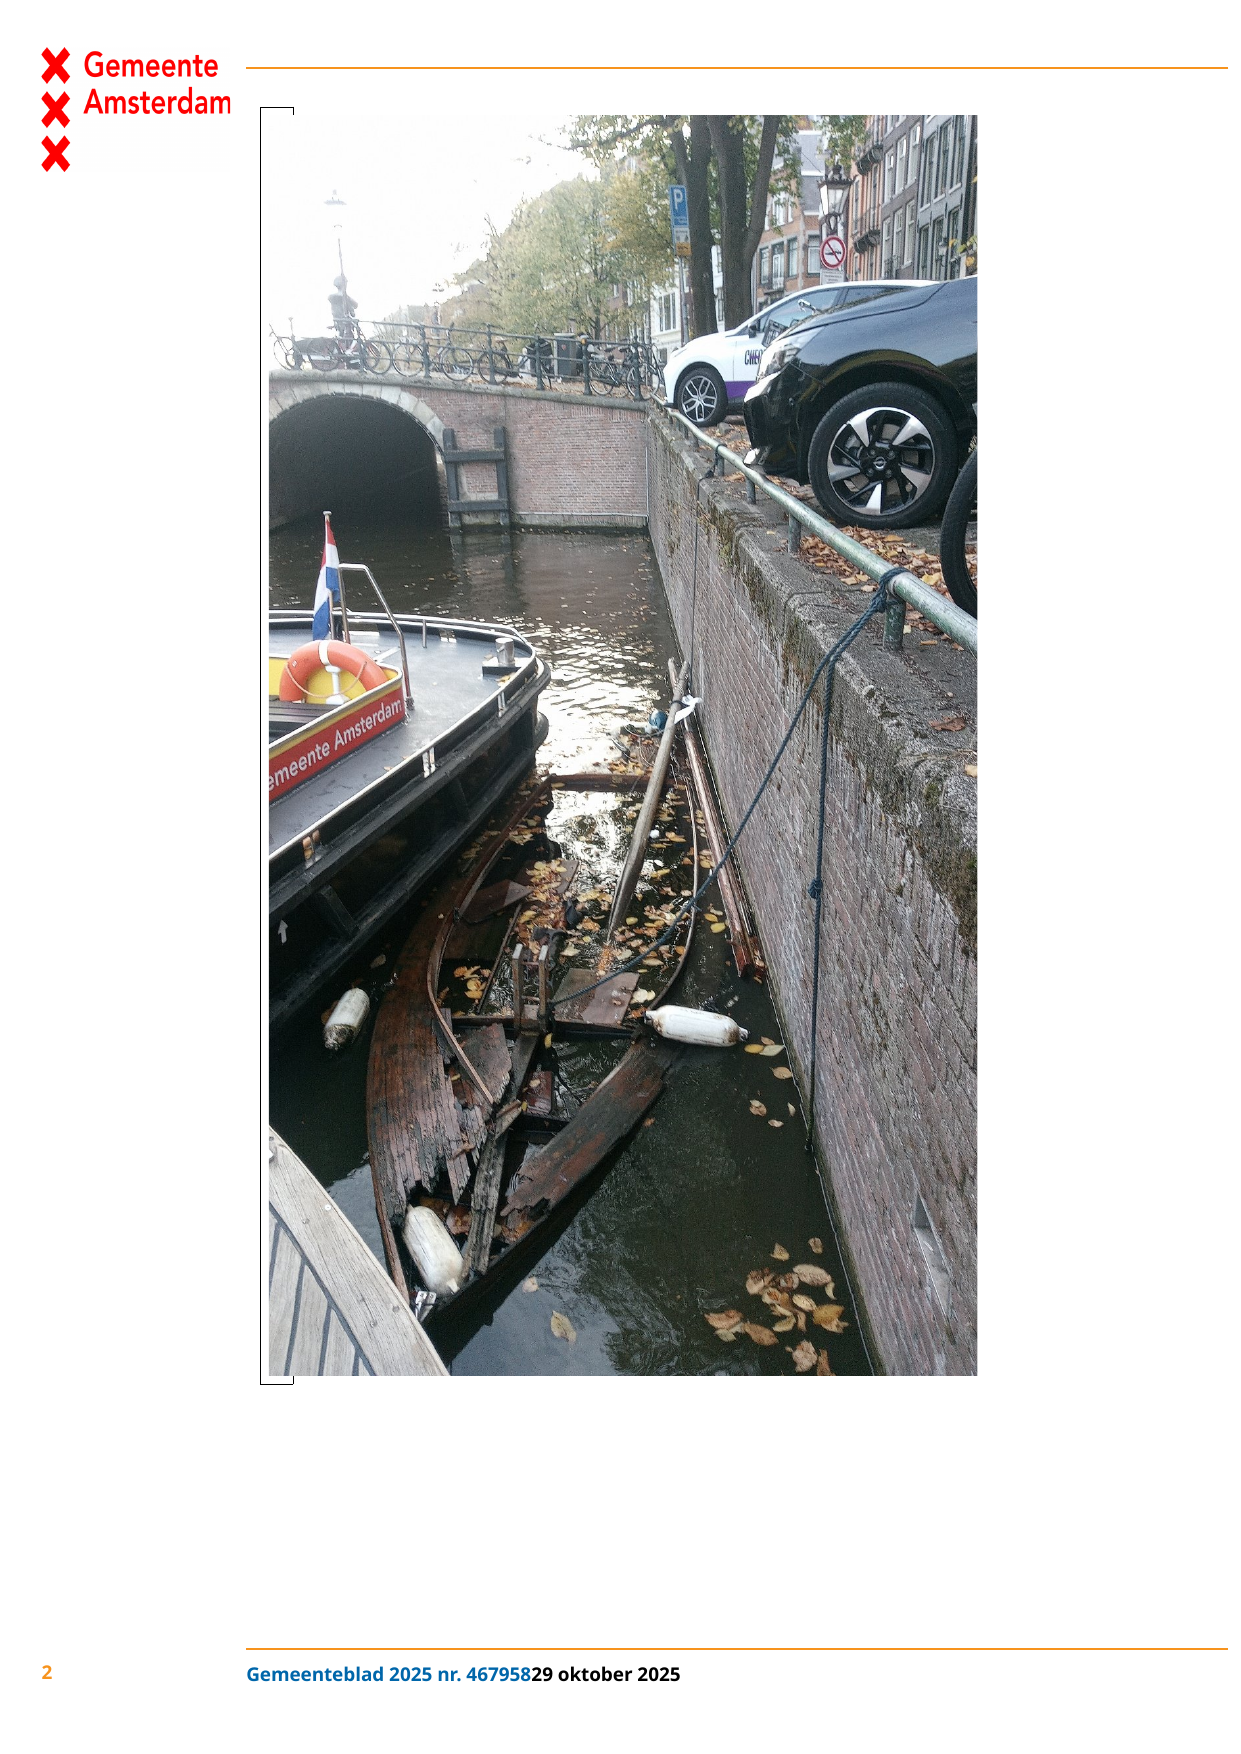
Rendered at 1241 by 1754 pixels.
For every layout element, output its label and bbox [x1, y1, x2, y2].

picture [268, 115, 978, 1376]
picture [41, 47, 231, 172]
